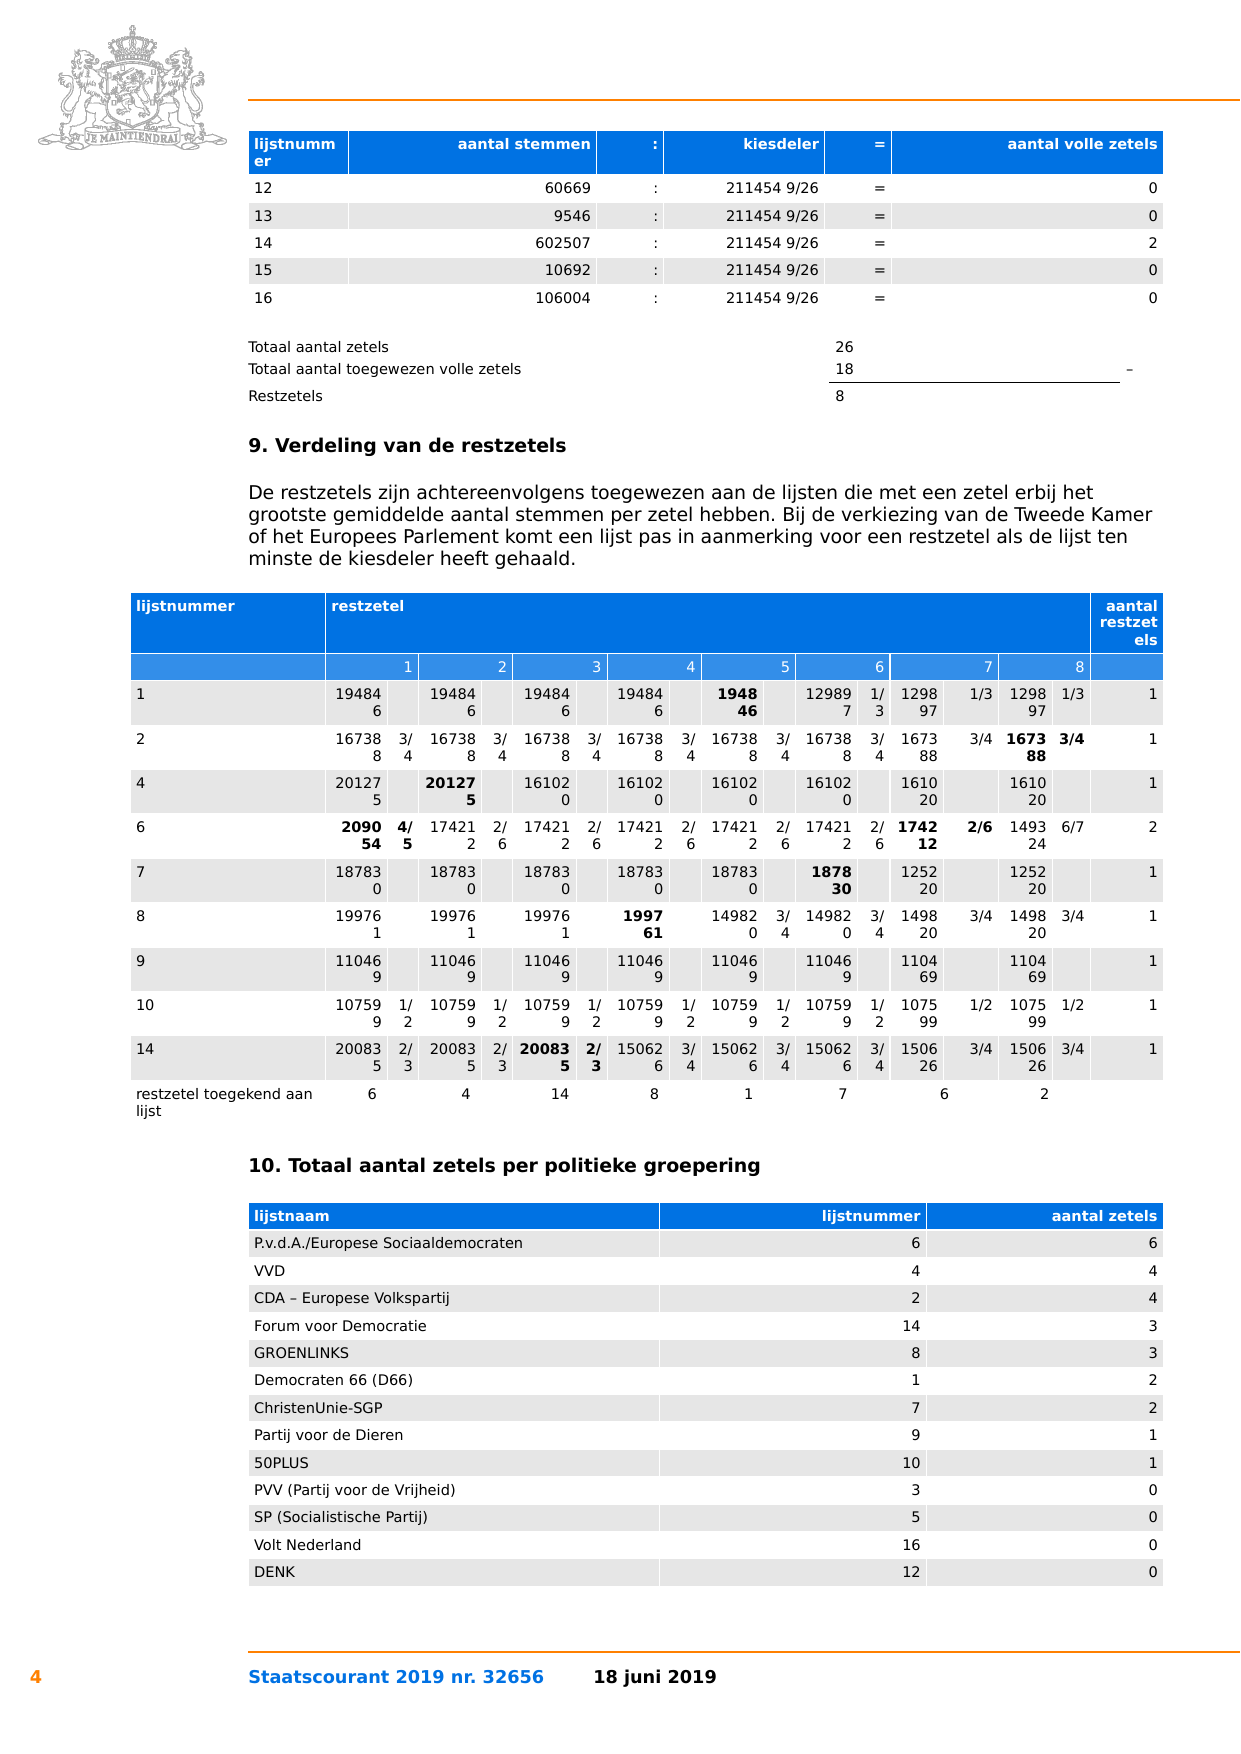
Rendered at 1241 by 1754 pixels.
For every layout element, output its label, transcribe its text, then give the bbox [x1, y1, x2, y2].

table_cell GROENLINKS [249, 1340, 659, 1367]
table_cell 149820 [702, 903, 763, 947]
table_cell 110469 [891, 948, 943, 991]
table_cell 3/4 [858, 1036, 889, 1080]
table_cell 6 [796, 654, 889, 680]
table_cell 187830 [702, 859, 763, 902]
table_header aantal restzetels [1091, 593, 1163, 653]
table_cell [577, 770, 607, 813]
table_cell 167388 [702, 726, 763, 769]
table_cell 2 [892, 230, 1163, 256]
table_header aantal zetels [927, 1203, 1163, 1229]
table_cell 7 [891, 654, 998, 680]
table_cell [1053, 770, 1090, 813]
table_cell 3/4 [858, 903, 889, 947]
table_cell 125220 [999, 859, 1052, 902]
table_cell [482, 770, 512, 813]
table_cell 4/5 [388, 815, 418, 858]
table_cell 199761 [513, 903, 576, 947]
table_cell [944, 948, 998, 991]
table_cell 0 [892, 203, 1163, 229]
table_cell 211454 9/26 [664, 230, 824, 256]
table_cell 5 [660, 1505, 926, 1531]
table_cell 150626 [608, 1036, 669, 1080]
table_cell 125220 [891, 859, 943, 902]
table_cell [1091, 1081, 1163, 1124]
table_cell = [825, 203, 891, 229]
table_cell 107599 [326, 992, 387, 1035]
table_cell 199761 [326, 903, 387, 947]
table_cell – [1120, 356, 1163, 382]
subtitle 10. Totaal aantal zetels per politieke groepering [248, 1155, 1163, 1177]
table_header aantal stemmen [349, 131, 596, 174]
table_cell 1 [1091, 726, 1163, 769]
table_cell 209054 [326, 815, 387, 858]
table_cell 149324 [999, 815, 1052, 858]
table_cell 4 [608, 654, 701, 680]
table_cell 0 [892, 258, 1163, 284]
table_header lijstnummer [249, 131, 348, 174]
table_header lijstnummer [660, 1203, 926, 1229]
table_cell : [597, 285, 663, 311]
table_cell 201275 [326, 770, 387, 813]
table_cell 14 [660, 1313, 926, 1339]
table_cell 60669 [349, 175, 596, 202]
table_cell 4 [927, 1258, 1163, 1284]
table_cell 10 [660, 1450, 926, 1476]
table_cell 129897 [891, 681, 943, 725]
table_cell 1/2 [482, 992, 512, 1035]
table_cell 1/2 [577, 992, 607, 1035]
table_cell 5 [702, 654, 795, 680]
table_cell 2/3 [482, 1036, 512, 1080]
table_cell 3 [927, 1340, 1163, 1367]
table_cell 211454 9/26 [664, 175, 824, 202]
table_cell 150626 [999, 1036, 1052, 1080]
table_cell Partij voor de Dieren [249, 1423, 659, 1449]
table_cell 1 [1091, 859, 1163, 902]
table_cell 6 [927, 1231, 1163, 1257]
table_cell 4 [419, 1081, 512, 1124]
table_cell 194846 [326, 681, 387, 725]
table_cell 110469 [608, 948, 669, 991]
table_cell Totaal aantal toegewezen volle zetels [248, 356, 829, 382]
table_cell 187830 [608, 859, 669, 902]
table_cell 107599 [419, 992, 481, 1035]
table_cell 1/2 [1053, 992, 1090, 1035]
table_cell CDA – Europese Volkspartij [249, 1285, 659, 1312]
table_cell 174212 [702, 815, 763, 858]
table_cell 2/6 [764, 815, 795, 858]
table_cell 3/4 [482, 726, 512, 769]
table_cell [482, 859, 512, 902]
table_cell 174212 [608, 815, 669, 858]
table_cell 6/7 [1053, 815, 1090, 858]
table_cell [670, 770, 701, 813]
table_cell 107599 [999, 992, 1052, 1035]
table_cell 12 [249, 175, 348, 202]
table_cell 2/6 [670, 815, 701, 858]
table_cell Forum voor Democratie [249, 1313, 659, 1339]
picture [38, 25, 227, 150]
table_cell 200835 [513, 1036, 576, 1080]
table_cell [482, 903, 512, 947]
table_cell 50PLUS [249, 1450, 659, 1476]
table_cell 3 [513, 654, 607, 680]
table_cell 3/4 [670, 726, 701, 769]
table_cell 1 [1091, 681, 1163, 725]
table_cell 1/2 [670, 992, 701, 1035]
table_cell 8 [999, 654, 1090, 680]
table_cell : [597, 175, 663, 202]
table_cell 9 [660, 1423, 926, 1449]
table_cell 1 [131, 681, 325, 725]
table_cell 1/3 [858, 681, 889, 725]
table_cell 211454 9/26 [664, 285, 824, 311]
table_cell 2/6 [482, 815, 512, 858]
table_cell 3 [927, 1313, 1163, 1339]
table_cell 15 [249, 258, 348, 284]
table_cell 174212 [891, 815, 943, 858]
table_cell 200835 [326, 1036, 387, 1080]
table_cell 194846 [608, 681, 669, 725]
table_header [1120, 334, 1163, 356]
table_cell 0 [927, 1505, 1163, 1531]
table_cell 16 [660, 1532, 926, 1558]
table_cell 107599 [702, 992, 763, 1035]
table_cell Volt Nederland [249, 1532, 659, 1558]
table_cell 1 [702, 1081, 795, 1124]
table_cell [577, 859, 607, 902]
table_header lijstnummer [131, 593, 325, 653]
table_cell 167388 [419, 726, 481, 769]
table_cell 2 [1091, 815, 1163, 858]
table_cell 161020 [608, 770, 669, 813]
table_cell 200835 [419, 1036, 481, 1080]
table_cell P.v.d.A./Europese Sociaaldemocraten [249, 1231, 659, 1257]
table_header : [597, 131, 663, 174]
table_cell 167388 [999, 726, 1052, 769]
table_cell 602507 [349, 230, 596, 256]
table_cell 161020 [702, 770, 763, 813]
table_cell 16 [249, 285, 348, 311]
table_cell 0 [892, 175, 1163, 202]
table_cell 187830 [326, 859, 387, 902]
table_cell 2 [927, 1368, 1163, 1394]
table_cell 149820 [891, 903, 943, 947]
table_cell 1 [660, 1368, 926, 1394]
table_cell 1/2 [388, 992, 418, 1035]
table_cell 211454 9/26 [664, 203, 824, 229]
table_cell 6 [660, 1231, 926, 1257]
table_cell [1120, 382, 1163, 405]
table_cell 199761 [608, 903, 669, 947]
table_cell 1/2 [764, 992, 795, 1035]
table_cell [858, 948, 889, 991]
table_cell 107599 [513, 992, 576, 1035]
table_cell 8 [131, 903, 325, 947]
table_cell 2/6 [944, 815, 998, 858]
table_cell 1 [1091, 1036, 1163, 1080]
table_cell SP (Socialistische Partij) [249, 1505, 659, 1531]
table_cell 4 [131, 770, 325, 813]
table_cell ChristenUnie-SGP [249, 1395, 659, 1421]
table_cell 194846 [513, 681, 576, 725]
table_cell 14 [249, 230, 348, 256]
table_cell [1053, 859, 1090, 902]
table_cell [670, 948, 701, 991]
table_cell [944, 770, 998, 813]
table_cell 3/4 [944, 1036, 998, 1080]
table_cell 167388 [326, 726, 387, 769]
table_cell VVD [249, 1258, 659, 1284]
table_cell [764, 770, 795, 813]
table_cell [388, 681, 418, 725]
table_cell 8 [829, 383, 1120, 405]
table_cell 9 [131, 948, 325, 991]
table_cell 4 [660, 1258, 926, 1284]
table_cell 161020 [513, 770, 576, 813]
table_cell [482, 948, 512, 991]
table_cell 2 [660, 1285, 926, 1312]
table_cell 8 [660, 1340, 926, 1367]
table_cell 187830 [796, 859, 857, 902]
table_cell 110469 [326, 948, 387, 991]
table_cell 13 [249, 203, 348, 229]
table_cell : [597, 258, 663, 284]
table_cell 14 [513, 1081, 607, 1124]
table_cell 2/3 [577, 1036, 607, 1080]
table_header kiesdeler [664, 131, 824, 174]
table_cell 2 [999, 1081, 1090, 1124]
table_cell 187830 [513, 859, 576, 902]
table_cell 7 [660, 1395, 926, 1421]
table_cell = [825, 258, 891, 284]
table_cell 1 [1091, 992, 1163, 1035]
table_cell 3/4 [944, 903, 998, 947]
table_cell 1/2 [944, 992, 998, 1035]
table_cell 1 [1091, 903, 1163, 947]
table_cell 1/3 [1053, 681, 1090, 725]
table_cell [944, 859, 998, 902]
table_cell 1/2 [858, 992, 889, 1035]
table_cell 110469 [702, 948, 763, 991]
table_cell = [825, 175, 891, 202]
table_cell 129897 [999, 681, 1052, 725]
table_cell 1 [1091, 770, 1163, 813]
table_cell : [597, 230, 663, 256]
table_header 26 [829, 334, 1120, 356]
table_cell [670, 859, 701, 902]
subtitle 9. Verdeling van de restzetels [248, 435, 1163, 457]
table_cell 2 [927, 1395, 1163, 1421]
table_cell 194846 [702, 681, 763, 725]
table_cell 149820 [999, 903, 1052, 947]
table_cell 10692 [349, 258, 596, 284]
table_cell [482, 681, 512, 725]
table_cell 0 [927, 1477, 1163, 1503]
table_cell 149820 [796, 903, 857, 947]
table_cell 14 [131, 1036, 325, 1080]
table_cell 9546 [349, 203, 596, 229]
table_cell 0 [927, 1559, 1163, 1586]
table_cell 3/4 [944, 726, 998, 769]
table_cell 8 [608, 1081, 701, 1124]
table_cell 1 [927, 1423, 1163, 1449]
table_cell 2/6 [577, 815, 607, 858]
table_cell 161020 [891, 770, 943, 813]
table_cell 1 [326, 654, 418, 680]
table_cell Restzetels [248, 382, 829, 405]
table_cell 107599 [608, 992, 669, 1035]
table_cell 2 [131, 726, 325, 769]
table_cell DENK [249, 1559, 659, 1586]
table_cell 3/4 [670, 1036, 701, 1080]
table_cell 107599 [891, 992, 943, 1035]
table_cell 150626 [702, 1036, 763, 1080]
table_cell [858, 859, 889, 902]
table_cell 1/3 [944, 681, 998, 725]
table_cell 110469 [513, 948, 576, 991]
table_header aantal volle zetels [892, 131, 1163, 174]
table_cell 3/4 [764, 903, 795, 947]
table_cell 6 [326, 1081, 418, 1124]
table_cell [670, 681, 701, 725]
table_cell 6 [131, 815, 325, 858]
table_cell [858, 770, 889, 813]
table_cell [764, 859, 795, 902]
table_cell 107599 [796, 992, 857, 1035]
table_cell [670, 903, 701, 947]
table_cell 7 [796, 1081, 889, 1124]
table_cell 3/4 [577, 726, 607, 769]
table_cell 174212 [513, 815, 576, 858]
table_cell 110469 [796, 948, 857, 991]
table_cell 3/4 [1053, 726, 1090, 769]
table_cell 3/4 [388, 726, 418, 769]
table_cell 161020 [796, 770, 857, 813]
table_cell 167388 [796, 726, 857, 769]
table_cell [764, 948, 795, 991]
table_header Totaal aantal zetels [248, 334, 829, 356]
table_cell [131, 654, 325, 680]
table_header [890, 593, 1090, 653]
table_cell 211454 9/26 [664, 258, 824, 284]
table_cell 10 [131, 992, 325, 1035]
table_cell 4 [927, 1285, 1163, 1312]
table_cell 150626 [891, 1036, 943, 1080]
text De restzetels zijn achtereenvolgens toegewezen aan de lijsten die met een zetel erbij het grootste gemiddelde aantal stemmen per zetel hebben. Bij de verkiezing van de Tweede Kamer of het Europees Parlement komt een lijst pas in aanmerking voor een restzetel als de lijst ten minste de kiesdeler heeft gehaald. [248, 482, 1163, 570]
table_cell 110469 [419, 948, 481, 991]
table_cell 150626 [796, 1036, 857, 1080]
table_cell 201275 [419, 770, 481, 813]
table_cell 0 [927, 1532, 1163, 1558]
table_cell 3/4 [764, 726, 795, 769]
table_header = [825, 131, 891, 174]
table_cell 3 [660, 1477, 926, 1503]
table_cell = [825, 285, 891, 311]
table_cell [577, 903, 607, 947]
table_cell [388, 948, 418, 991]
table_cell 167388 [513, 726, 576, 769]
table_cell 1 [1091, 948, 1163, 991]
table_cell 0 [892, 285, 1163, 311]
table_cell [1091, 654, 1163, 680]
table_cell 129897 [796, 681, 857, 725]
table_cell 106004 [349, 285, 596, 311]
table_cell 110469 [999, 948, 1052, 991]
table_cell 3/4 [1053, 1036, 1090, 1080]
table_cell 2/3 [388, 1036, 418, 1080]
table_cell 3/4 [764, 1036, 795, 1080]
table_cell 7 [131, 859, 325, 902]
table_cell 12 [660, 1559, 926, 1586]
table_cell PVV (Partij voor de Vrijheid) [249, 1477, 659, 1503]
table_cell 2 [419, 654, 512, 680]
table_header restzetel [326, 593, 890, 653]
table_cell [1053, 948, 1090, 991]
table_cell 18 [829, 356, 1120, 382]
table_cell 6 [891, 1081, 998, 1124]
table_cell 194846 [419, 681, 481, 725]
table_cell [388, 859, 418, 902]
table_cell 161020 [999, 770, 1052, 813]
table_cell [577, 681, 607, 725]
table_cell 174212 [796, 815, 857, 858]
table_cell 187830 [419, 859, 481, 902]
table_cell 167388 [891, 726, 943, 769]
table_cell [388, 903, 418, 947]
table_cell = [825, 230, 891, 256]
table_cell 1 [927, 1450, 1163, 1476]
table_cell 3/4 [858, 726, 889, 769]
table_cell [764, 681, 795, 725]
table_cell restzetel toegekend aan lijst [131, 1081, 325, 1124]
table_cell 167388 [608, 726, 669, 769]
table_cell 199761 [419, 903, 481, 947]
table_cell Democraten 66 (D66) [249, 1368, 659, 1394]
table_header lijstnaam [249, 1203, 659, 1229]
table_cell 3/4 [1053, 903, 1090, 947]
table_cell [577, 948, 607, 991]
table_cell 2/6 [858, 815, 889, 858]
table_cell : [597, 203, 663, 229]
table_cell [388, 770, 418, 813]
table_cell 174212 [419, 815, 481, 858]
